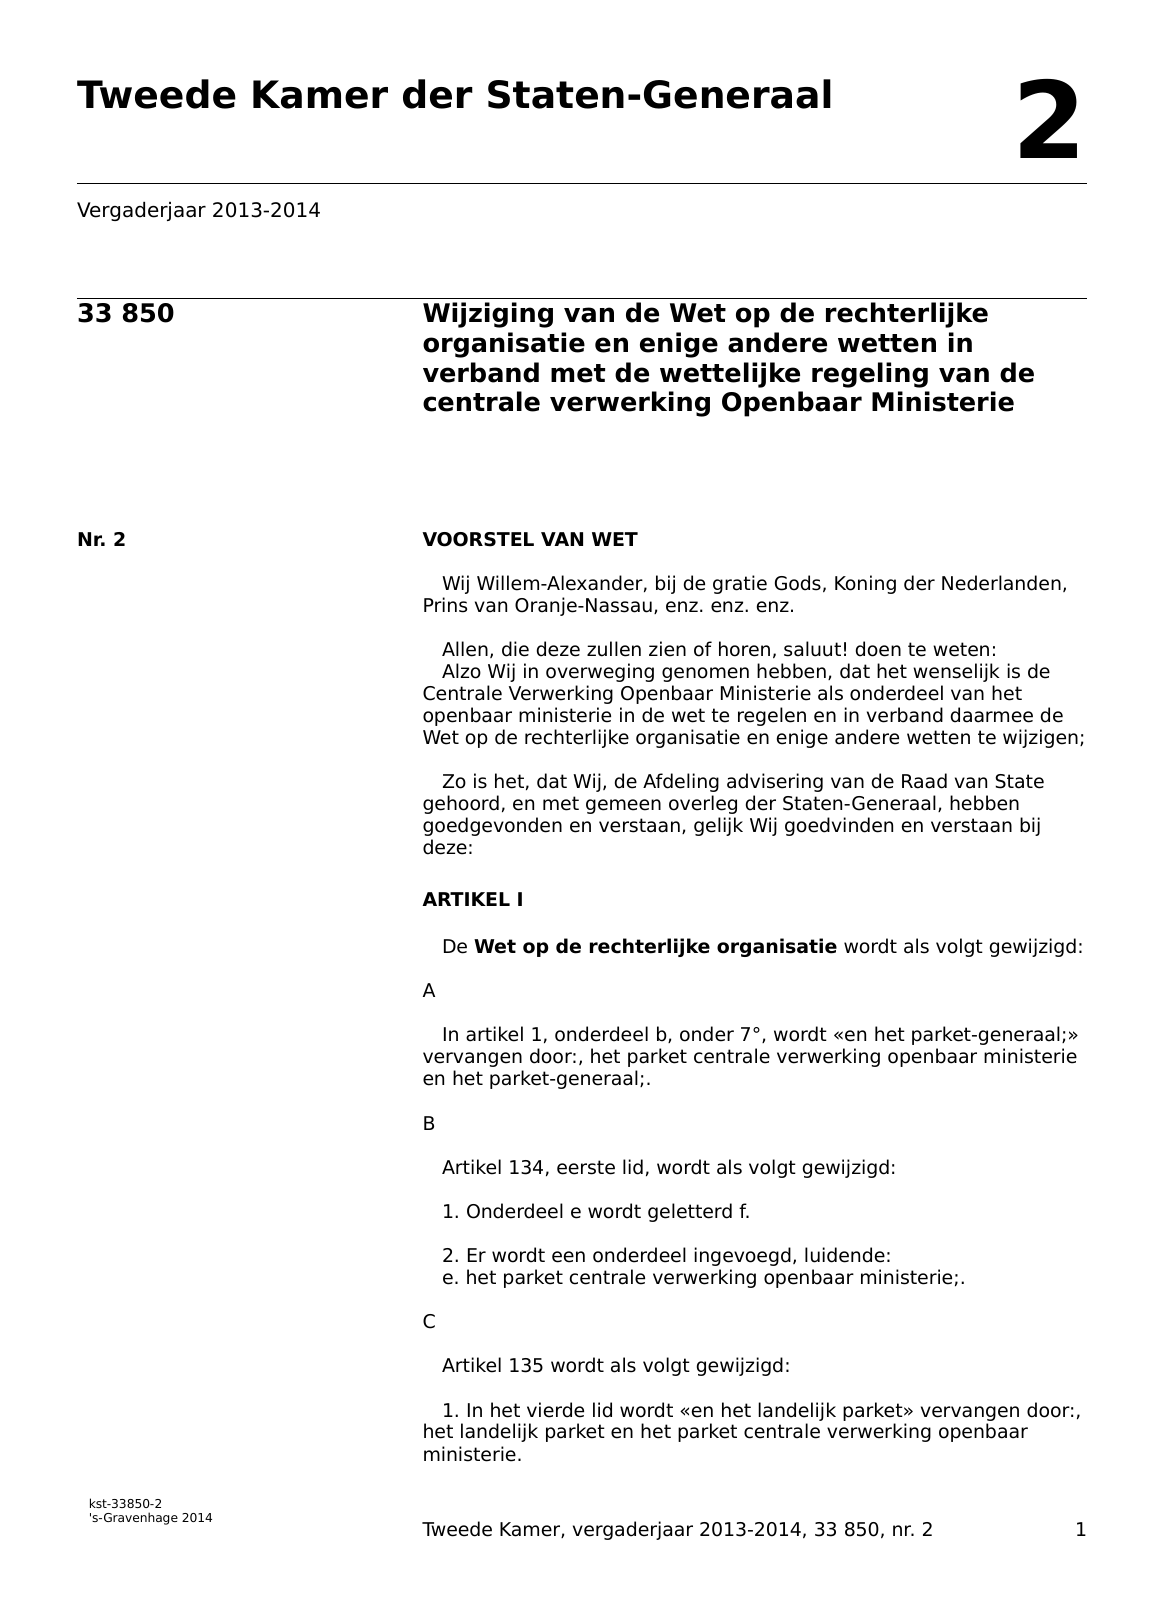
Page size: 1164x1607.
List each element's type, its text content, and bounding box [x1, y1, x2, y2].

text C [422, 1311, 1087, 1333]
text Allen, die deze zullen zien of horen, saluut! doen te weten: [422, 639, 1087, 661]
text Alzo Wij in overweging genomen hebben, dat het wenselijk is de Centrale Verwerking Openbaar Ministerie als onderdeel van het openbaar ministerie in de wet te regelen en in verband daarmee de Wet op de rechterlijke organisatie en enige andere wetten te wijzigen; [422, 661, 1087, 749]
text 2. Er wordt een onderdeel ingevoegd, luidende: [422, 1245, 1087, 1267]
text kst-33850-2 [88, 1497, 323, 1511]
table_header 2 [886, 59, 1087, 183]
text Artikel 134, eerste lid, wordt als volgt gewijzigd: [422, 1157, 1087, 1179]
subtitle Nr. 2 VOORSTEL VAN WET [77, 529, 1087, 551]
text Wij Willem-Alexander, bij de gratie Gods, Koning der Nederlanden, Prins van Oranje-Nassau, enz. enz. enz. [422, 573, 1087, 617]
text Artikel 135 wordt als volgt gewijzigd: [422, 1355, 1087, 1377]
text 1. Onderdeel e wordt geletterd f. [422, 1201, 1087, 1223]
text In artikel 1, onderdeel b, onder 7°, wordt «en het parket-generaal;» vervangen door:, het parket centrale verwerking openbaar ministerie en het parket-generaal;. [422, 1024, 1087, 1090]
subtitle 33 850 Wijziging van de Wet op de rechterlijke organisatie en enige andere wetten in verband met de wettelijke regeling van de centrale verwerking Openbaar Ministerie [77, 299, 1087, 418]
text 1. In het vierde lid wordt «en het landelijk parket» vervangen door:, het landelijk parket en het parket centrale verwerking openbaar ministerie. [422, 1399, 1087, 1465]
table_header Tweede Kamer der Staten-Generaal [77, 59, 886, 183]
text e. het parket centrale verwerking openbaar ministerie;. [422, 1267, 1087, 1289]
table_cell Vergaderjaar 2013-2014 [77, 184, 1087, 298]
text De Wet op de rechterlijke organisatie wordt als volgt gewijzigd: [422, 936, 1087, 958]
text B [422, 1112, 1087, 1134]
text 's-Gravenhage 2014 [88, 1511, 323, 1525]
text Zo is het, dat Wij, de Afdeling advisering van de Raad van State gehoord, en met gemeen overleg der Staten-Generaal, hebben goedgevonden en verstaan, gelijk Wij goedvinden en verstaan bij deze: [422, 771, 1087, 859]
subtitle ARTIKEL I [422, 889, 1087, 911]
text A [422, 980, 1087, 1002]
